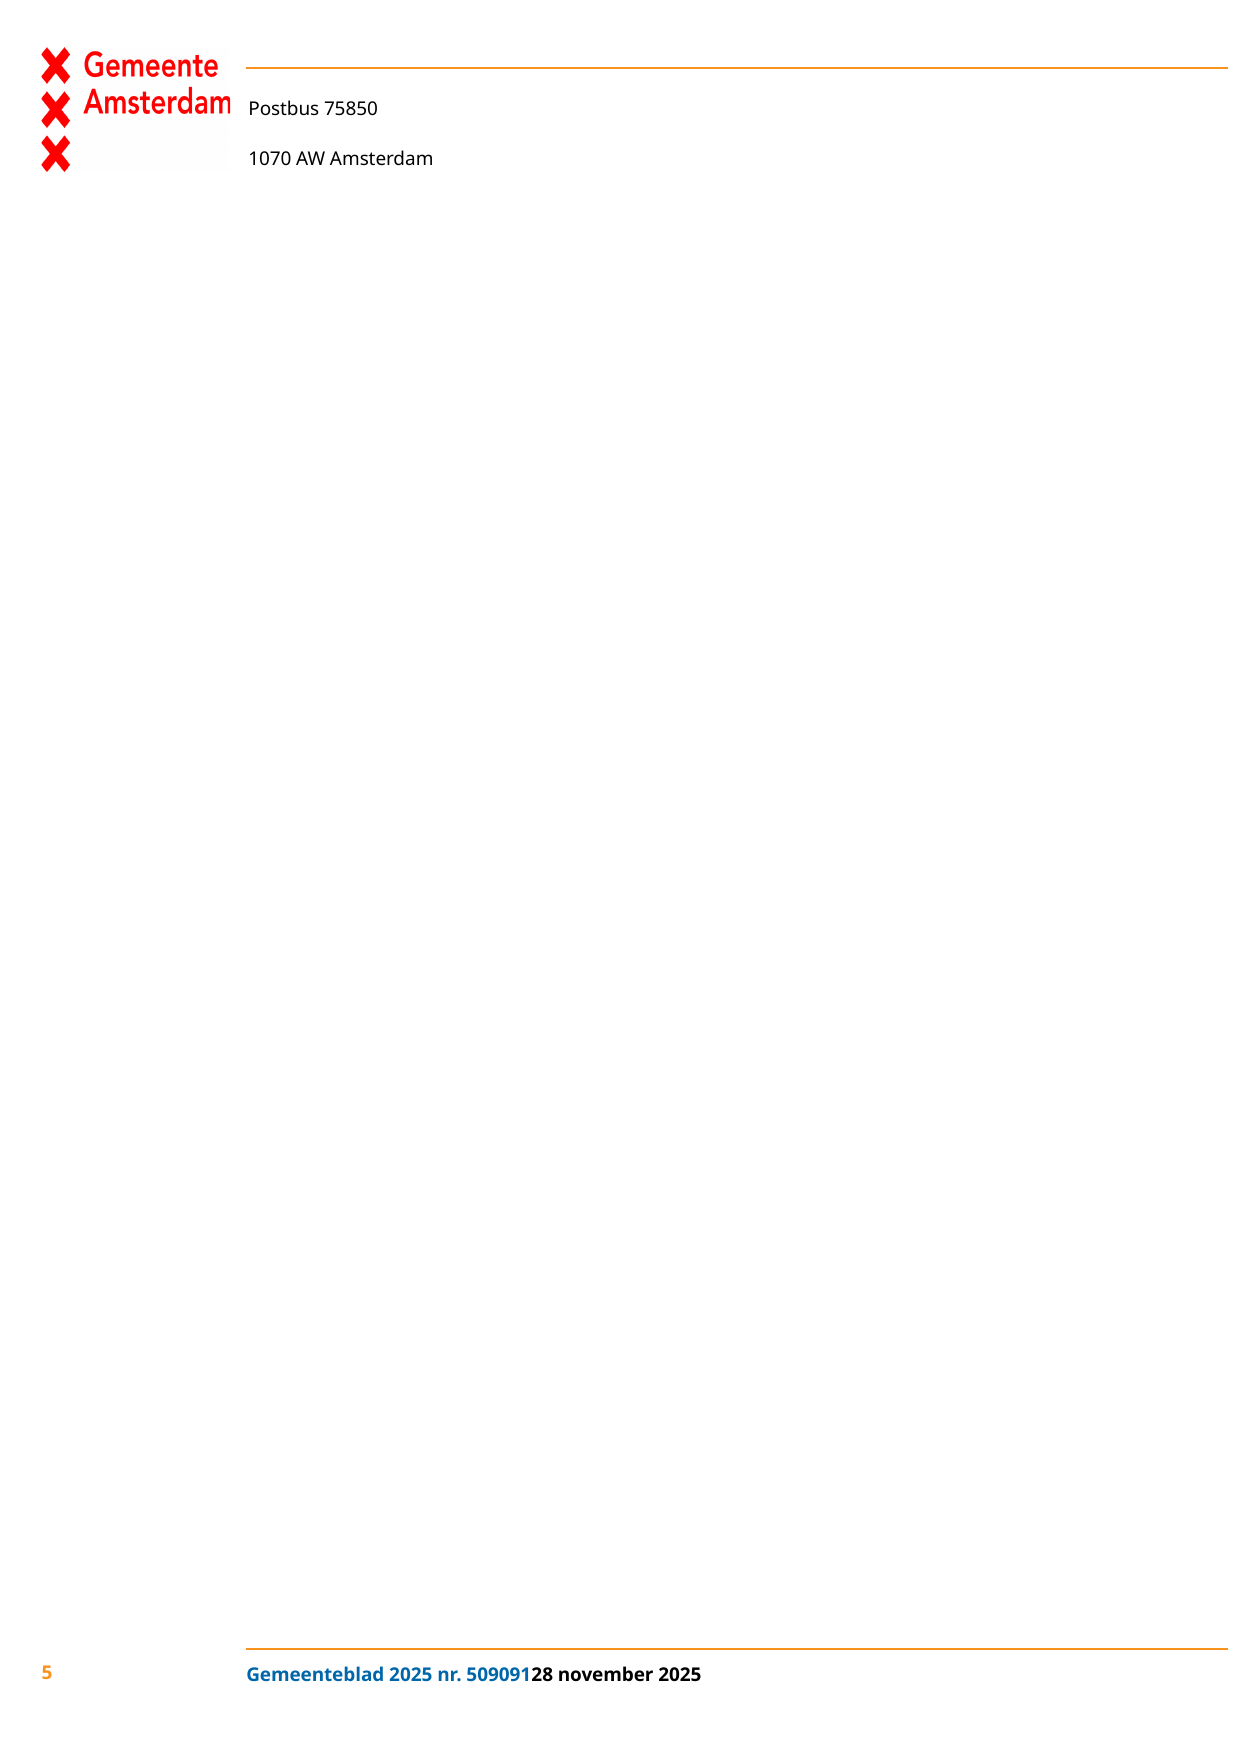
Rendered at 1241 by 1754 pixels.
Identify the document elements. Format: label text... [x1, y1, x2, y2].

text Postbus 75850 [248, 95, 1152, 121]
picture [41, 47, 231, 172]
text 1070 AW Amsterdam [248, 145, 1152, 171]
